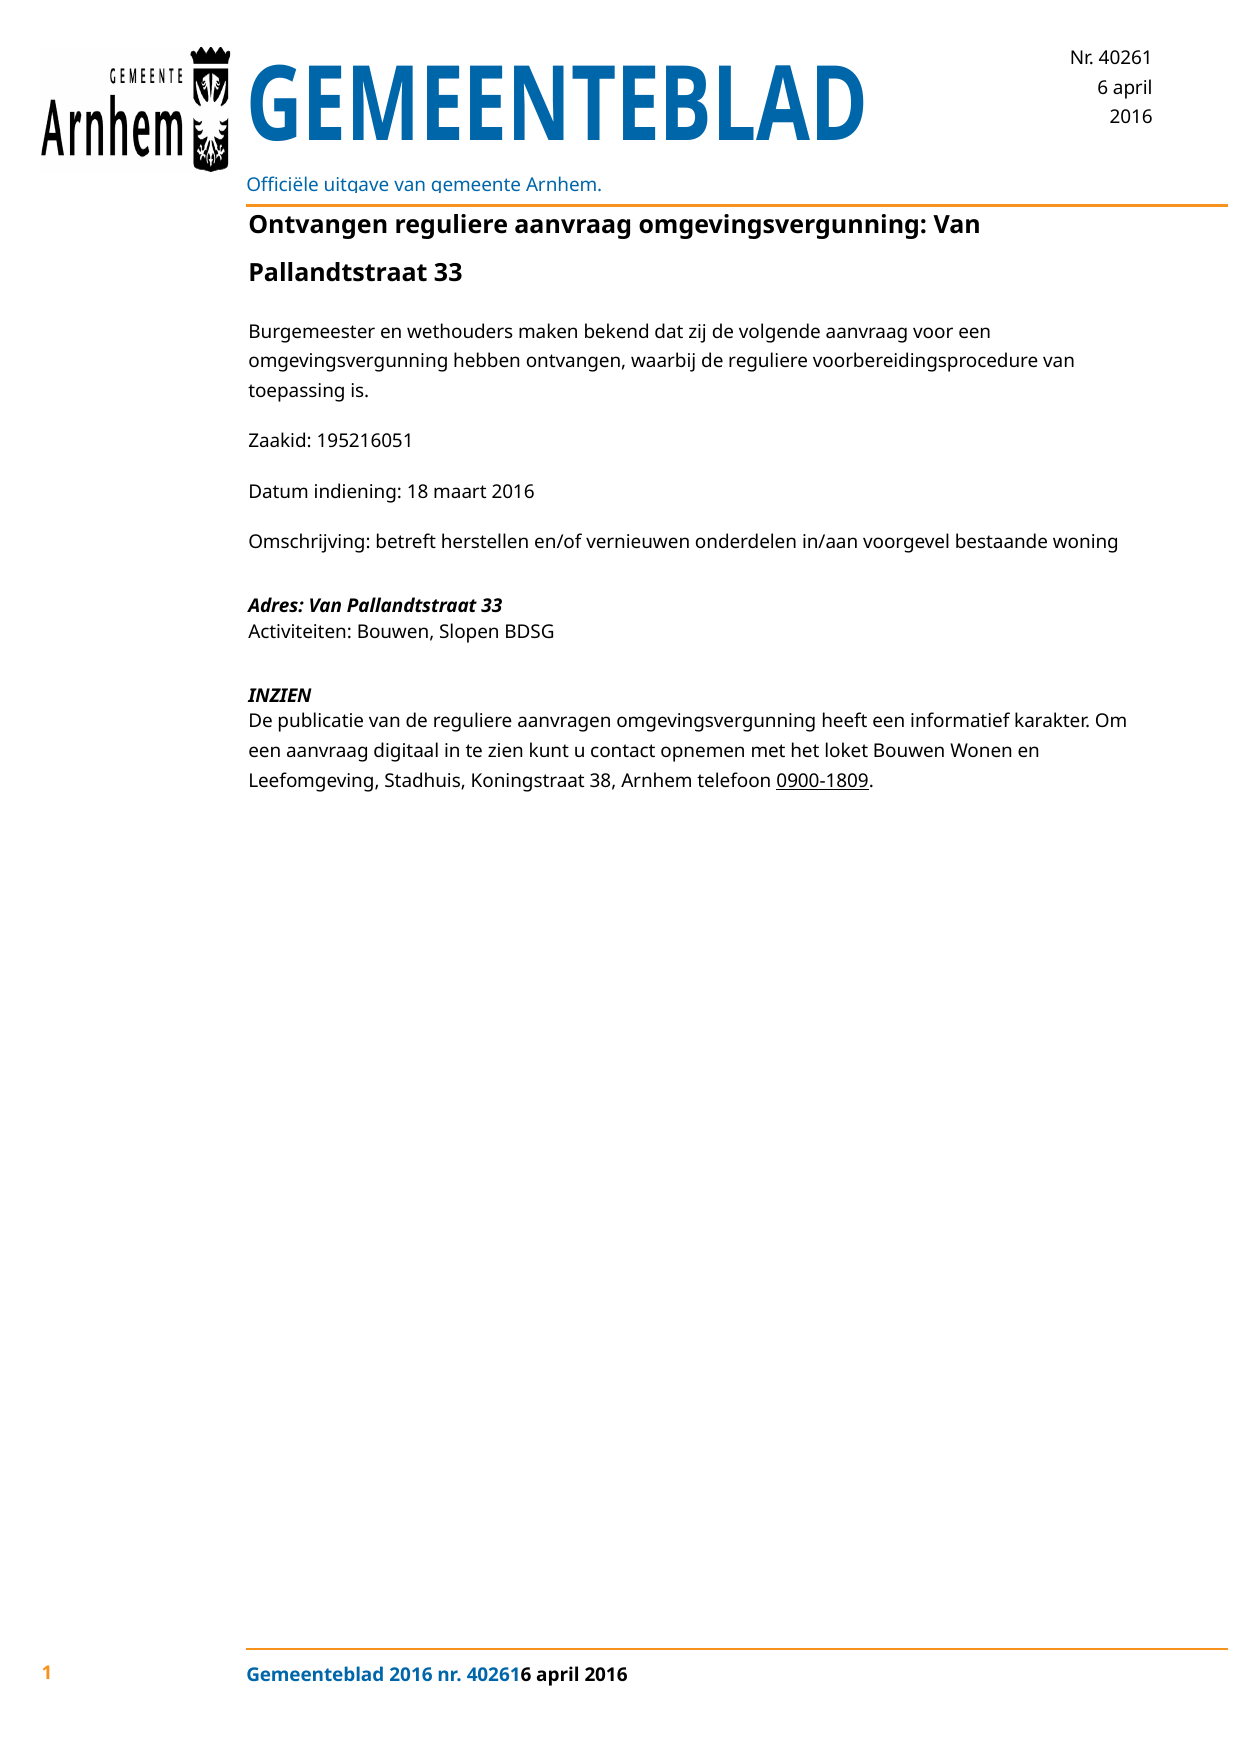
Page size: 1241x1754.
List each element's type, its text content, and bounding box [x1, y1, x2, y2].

picture [41, 47, 231, 172]
text Ontvangen reguliere aanvraag omgevingsvergunning: Van Pallandtstraat 33 [248, 207, 1152, 288]
text Adres: Van Pallandtstraat 33 [248, 592, 1152, 618]
text De publicatie van de reguliere aanvragen omgevingsvergunning heeft een informatief karakter. Om een aanvraag digitaal in te zien kunt u contact opnemen met het loket Bouwen Wonen en Leefomgeving, Stadhuis, Koningstraat 38, Arnhem telefoon 0900-1809. [248, 708, 1152, 793]
text Burgemeester en wethouders maken bekend dat zij de volgende aanvraag voor een omgevingsvergunning hebben ontvangen, waarbij de reguliere voorbereidingsprocedure van toepassing is. [248, 318, 1152, 403]
text Zaakid: 195216051 [248, 427, 1152, 453]
text Activiteiten: Bouwen, Slopen BDSG [248, 618, 1152, 644]
text INZIEN [248, 682, 1152, 708]
text Omschrijving: betreft herstellen en/of vernieuwen onderdelen in/aan voorgevel bestaande woning [248, 528, 1152, 554]
text Datum indiening: 18 maart 2016 [248, 478, 1152, 504]
